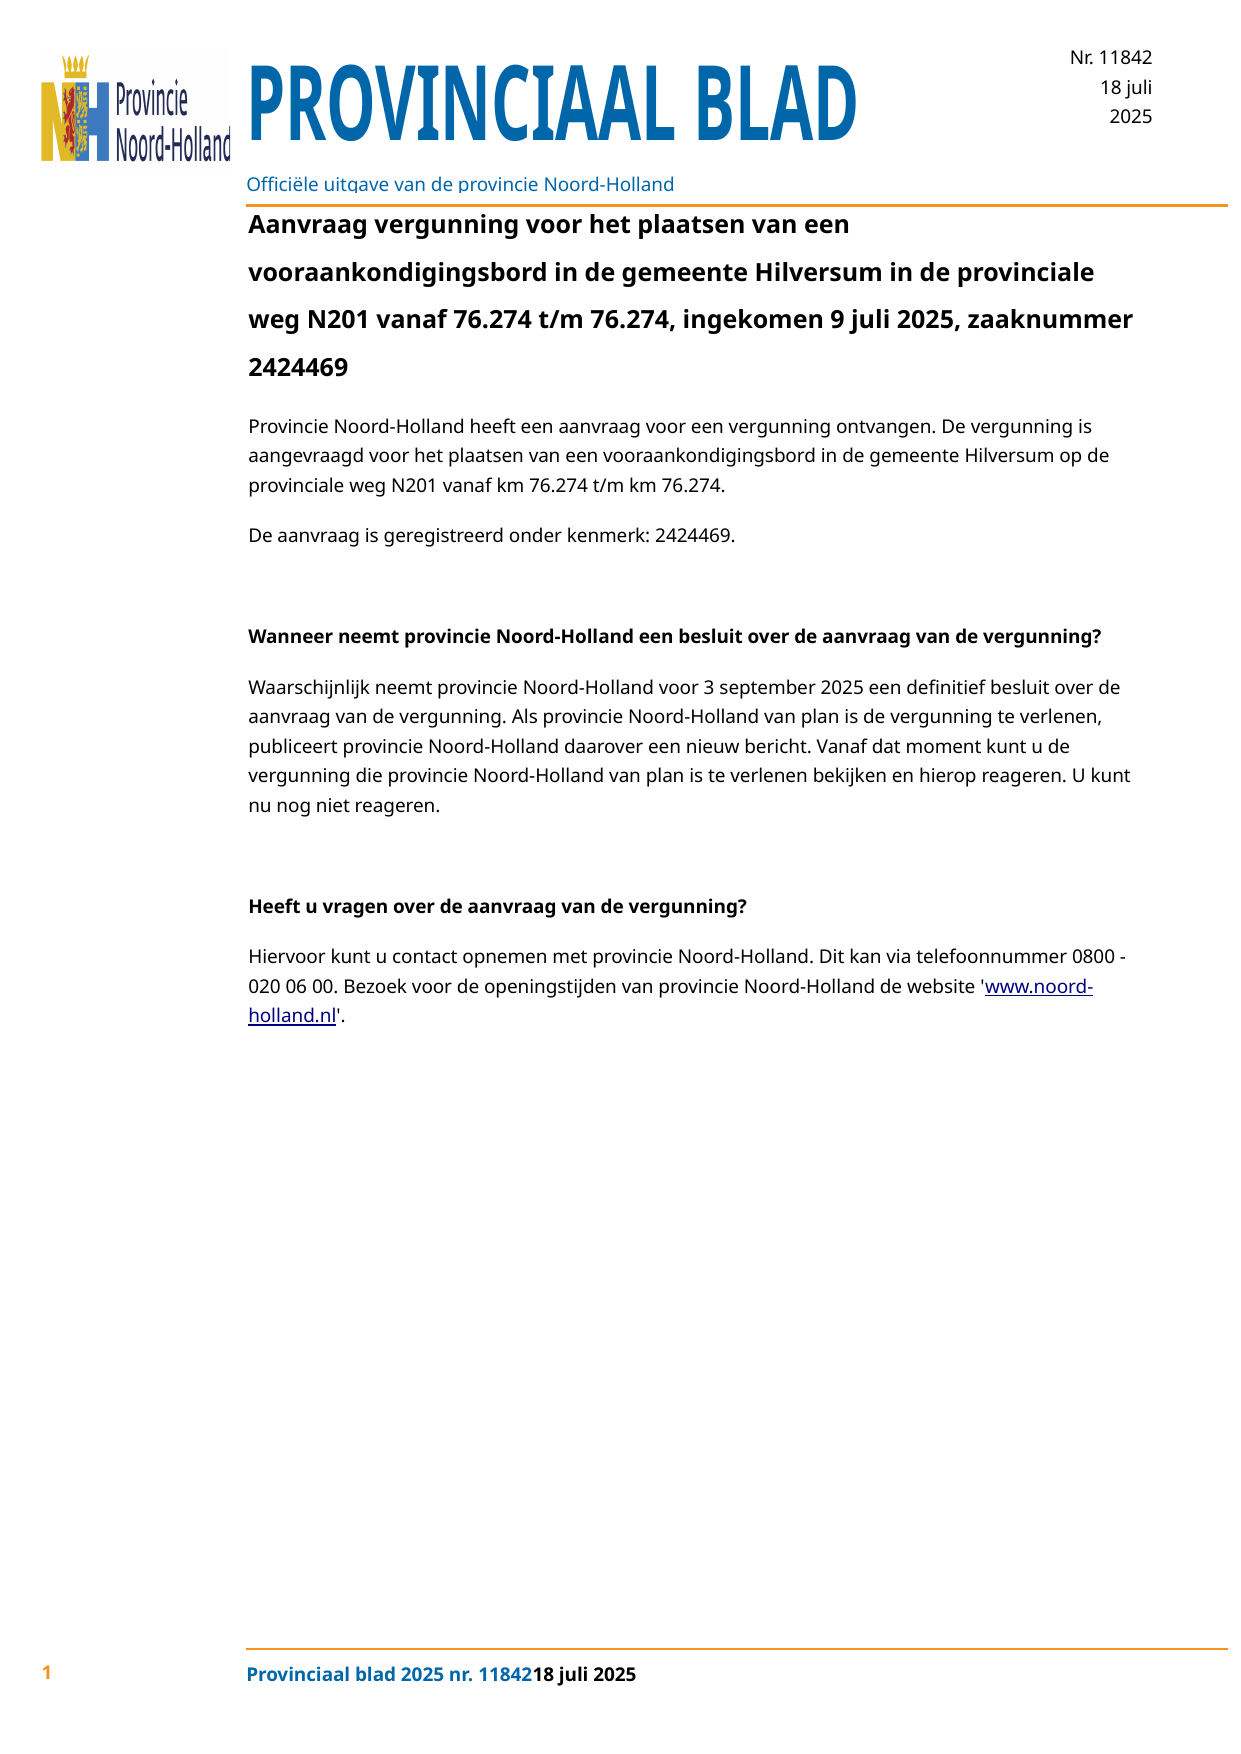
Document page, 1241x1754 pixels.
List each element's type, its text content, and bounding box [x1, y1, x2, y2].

picture [41, 47, 231, 172]
text Hiervoor kunt u contact opnemen met provincie Noord-Holland. Dit kan via telefoonnummer 0800 - 020 06 00. Bezoek voor de openingstijden van provincie Noord-Holland de website 'www.noord-holland.nl'. [248, 943, 1152, 1028]
text Aanvraag vergunning voor het plaatsen van een vooraankondigingsbord in de gemeente Hilversum in de provinciale weg N201 vanaf 76.274 t/m 76.274, ingekomen 9 juli 2025, zaaknummer 2424469 [248, 207, 1152, 384]
text Heeft u vragen over de aanvraag van de vergunning? [248, 893, 1152, 919]
text Provincie Noord-Holland heeft een aanvraag voor een vergunning ontvangen. De vergunning is aangevraagd voor het plaatsen van een vooraankondigingsbord in de gemeente Hilversum op de provinciale weg N201 vanaf km 76.274 t/m km 76.274. [248, 413, 1152, 498]
text De aanvraag is geregistreerd onder kenmerk: 2424469. [248, 523, 1152, 548]
text Wanneer neemt provincie Noord-Holland een besluit over de aanvraag van de vergunning? [248, 623, 1152, 649]
text Waarschijnlijk neemt provincie Noord-Holland voor 3 september 2025 een definitief besluit over de aanvraag van de vergunning. Als provincie Noord-Holland van plan is de vergunning te verlenen, publiceert provincie Noord-Holland daarover een nieuw bericht. Vanaf dat moment kunt u de vergunning die provincie Noord-Holland van plan is te verlenen bekijken en hierop reageren. U kunt nu nog niet reageren. [248, 674, 1152, 818]
